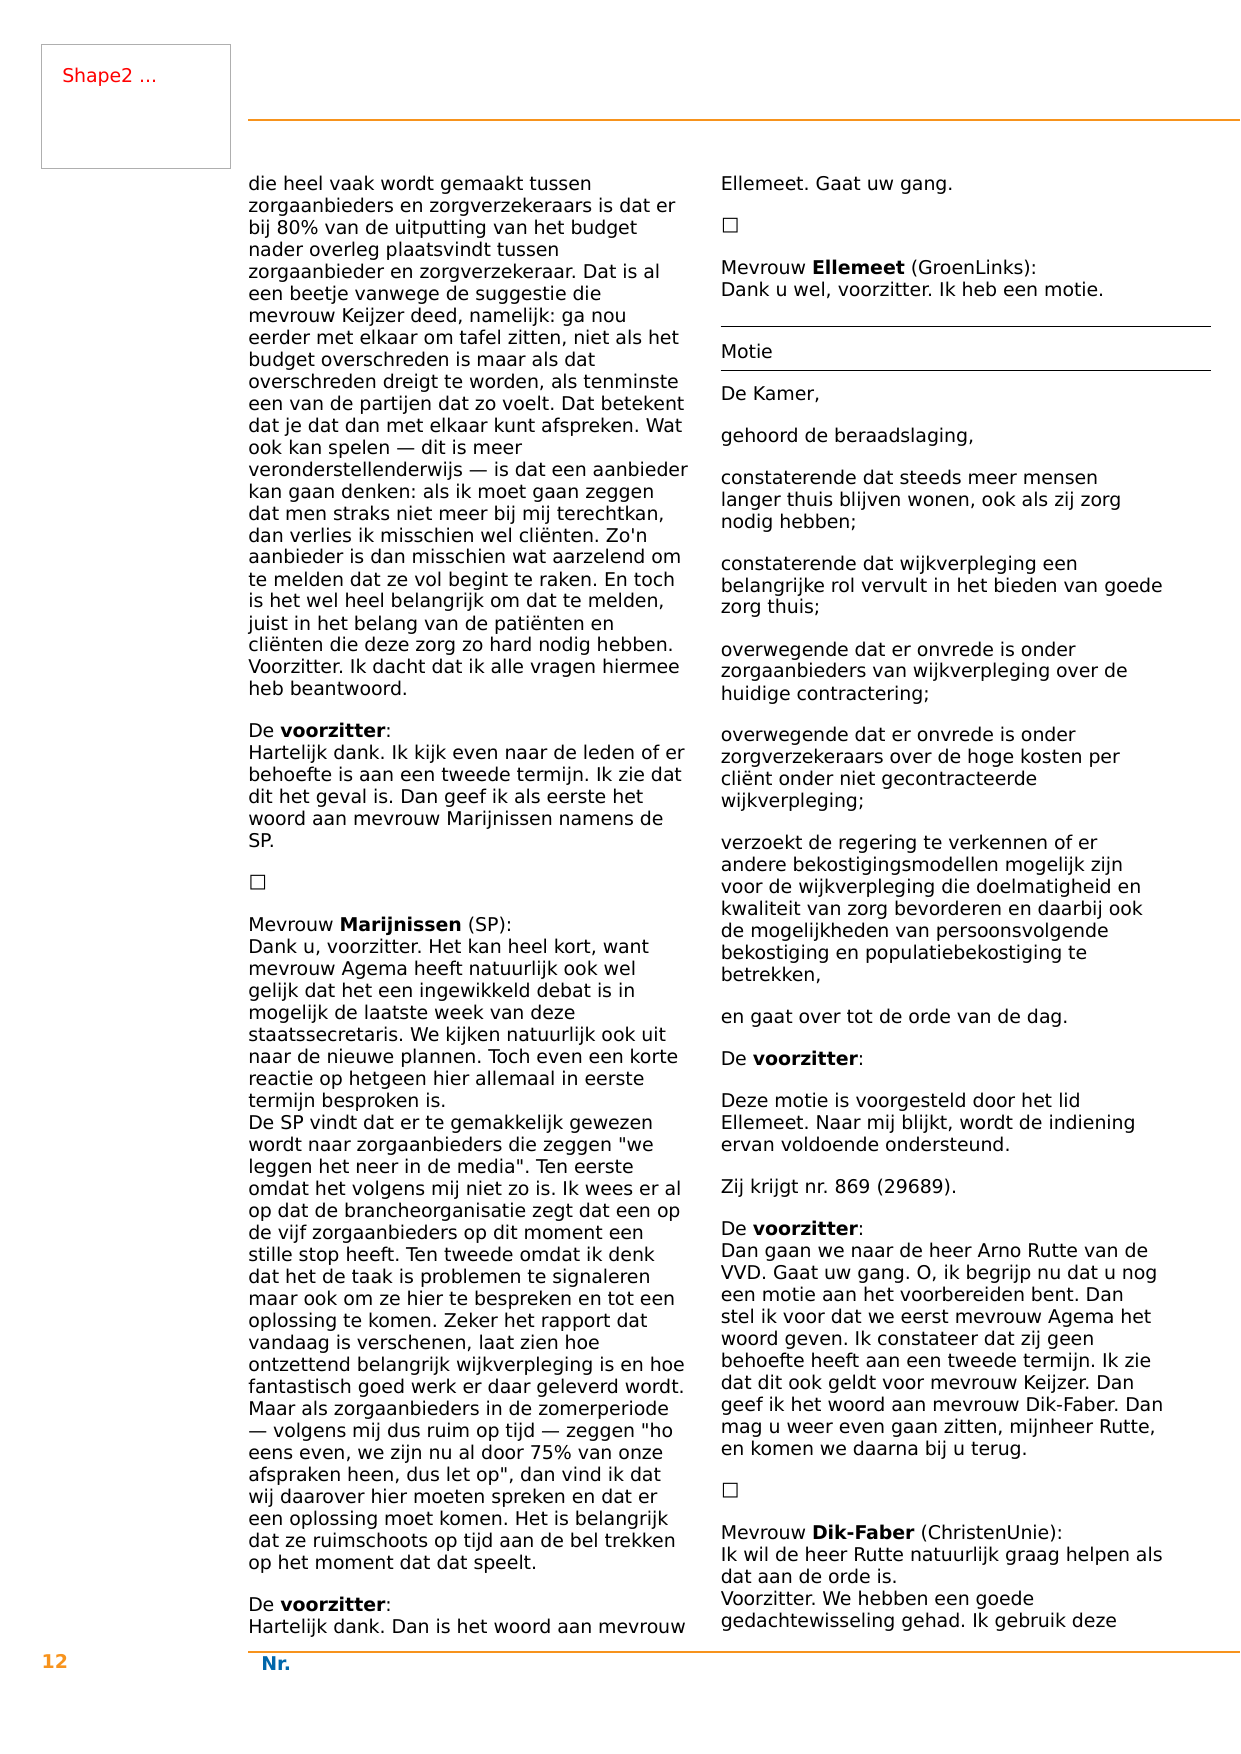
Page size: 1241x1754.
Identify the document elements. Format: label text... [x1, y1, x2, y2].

text Dank u wel, voorzitter. Ik heb een motie. [721, 279, 1163, 301]
text gehoord de beraadslaging, [721, 424, 1163, 447]
text Dank u, voorzitter. Het kan heel kort, want mevrouw Agema heeft natuurlijk ook wel gelijk dat het een ingewikkeld debat is in mogelijk de laatste week van deze staatssecretaris. We kijken natuurlijk ook uit naar de nieuwe plannen. Toch even een korte reactie op hetgeen hier allemaal in eerste termijn besproken is. [248, 936, 691, 1112]
text constaterende dat wijkverpleging een belangrijke rol vervult in het bieden van goede zorg thuis; [721, 552, 1163, 618]
text verzoekt de regering te verkennen of er andere bekostigingsmodellen mogelijk zijn voor de wijkverpleging die doelmatigheid en kwaliteit van zorg bevorderen en daarbij ook de mogelijkheden van persoonsvolgende bekostiging en populatiebekostiging te betrekken, [721, 832, 1163, 986]
text ⬜ [248, 872, 691, 894]
text De voorzitter: [248, 720, 691, 742]
text Ik wil de heer Rutte natuurlijk graag helpen als dat aan de orde is. [721, 1544, 1163, 1588]
text De voorzitter: [721, 1048, 1163, 1070]
text Deze motie is voorgesteld door het lid Ellemeet. Naar mij blijkt, wordt de indiening ervan voldoende ondersteund. [721, 1090, 1163, 1156]
text Mevrouw Dik-Faber (ChristenUnie): [721, 1522, 1163, 1544]
text overwegende dat er onvrede is onder zorgverzekeraars over de hoge kosten per cliënt onder niet gecontracteerde wijkverpleging; [721, 724, 1163, 812]
text constaterende dat steeds meer mensen langer thuis blijven wonen, ook als zij zorg nodig hebben; [721, 467, 1163, 532]
text Dan gaan we naar de heer Arno Rutte van de VVD. Gaat uw gang. O, ik begrijp nu dat u nog een motie aan het voorbereiden bent. Dan stel ik voor dat we eerst mevrouw Agema het woord geven. Ik constateer dat zij geen behoefte heeft aan een tweede termijn. Ik zie dat dit ook geldt voor mevrouw Keijzer. Dan geef ik het woord aan mevrouw Dik-Faber. Dan mag u weer even gaan zitten, mijnheer Rutte, en komen we daarna bij u terug. [721, 1240, 1163, 1460]
text De voorzitter: [721, 1218, 1163, 1240]
text ⬜ [721, 215, 1163, 237]
text Voorzitter. Ik dacht dat ik alle vragen hiermee heb beantwoord. [248, 656, 691, 700]
text en gaat over tot de orde van de dag. [721, 1006, 1163, 1028]
text Mevrouw Marijnissen (SP): [248, 914, 691, 936]
text Mevrouw Ellemeet (GroenLinks): [721, 257, 1163, 279]
text Hartelijk dank. Dan is het woord aan mevrouw [248, 1616, 691, 1637]
text Motie [721, 341, 1163, 363]
text die heel vaak wordt gemaakt tussen zorgaanbieders en zorgverzekeraars is dat er bij 80% van de uitputting van het budget nader overleg plaatsvindt tussen zorgaanbieder en zorgverzekeraar. Dat is al een beetje vanwege de suggestie die mevrouw Keijzer deed, namelijk: ga nou eerder met elkaar om tafel zitten, niet als het budget overschreden is maar als dat overschreden dreigt te worden, als tenminste een van de partijen dat zo voelt. Dat betekent dat je dat dan met elkaar kunt afspreken. Wat ook kan spelen — dit is meer veronderstellenderwijs — is dat een aanbieder kan gaan denken: als ik moet gaan zeggen dat men straks niet meer bij mij terechtkan, dan verlies ik misschien wel cliënten. Zo'n aanbieder is dan misschien wat aarzelend om te melden dat ze vol begint te raken. En toch is het wel heel belangrijk om dat te melden, juist in het belang van de patiënten en cliënten die deze zorg zo hard nodig hebben. [248, 173, 691, 656]
text Voorzitter. We hebben een goede gedachtewisseling gehad. Ik gebruik deze [721, 1588, 1163, 1632]
text De SP vindt dat er te gemakkelijk gewezen wordt naar zorgaanbieders die zeggen "we leggen het neer in de media". Ten eerste omdat het volgens mij niet zo is. Ik wees er al op dat de brancheorganisatie zegt dat een op de vijf zorgaanbieders op dit moment een stille stop heeft. Ten tweede omdat ik denk dat het de taak is problemen te signaleren maar ook om ze hier te bespreken en tot een oplossing te komen. Zeker het rapport dat vandaag is verschenen, laat zien hoe ontzettend belangrijk wijkverpleging is en hoe fantastisch goed werk er daar geleverd wordt. Maar als zorgaanbieders in de zomerperiode — volgens mij dus ruim op tijd — zeggen "ho eens even, we zijn nu al door 75% van onze afspraken heen, dus let op", dan vind ik dat wij daarover hier moeten spreken en dat er een oplossing moet komen. Het is belangrijk dat ze ruimschoots op tijd aan de bel trekken op het moment dat dat speelt. [248, 1112, 691, 1573]
text ⬜ [721, 1480, 1163, 1502]
text Zij krijgt nr. 869 (29689). [721, 1176, 1163, 1198]
text Ellemeet. Gaat uw gang. [721, 173, 1163, 195]
text De Kamer, [721, 383, 1163, 404]
text Hartelijk dank. Ik kijk even naar de leden of er behoefte is aan een tweede termijn. Ik zie dat dit het geval is. Dan geef ik als eerste het woord aan mevrouw Marijnissen namens de SP. [248, 742, 691, 852]
text overwegende dat er onvrede is onder zorgaanbieders van wijkverpleging over de huidige contractering; [721, 638, 1163, 704]
text De voorzitter: [248, 1593, 691, 1616]
